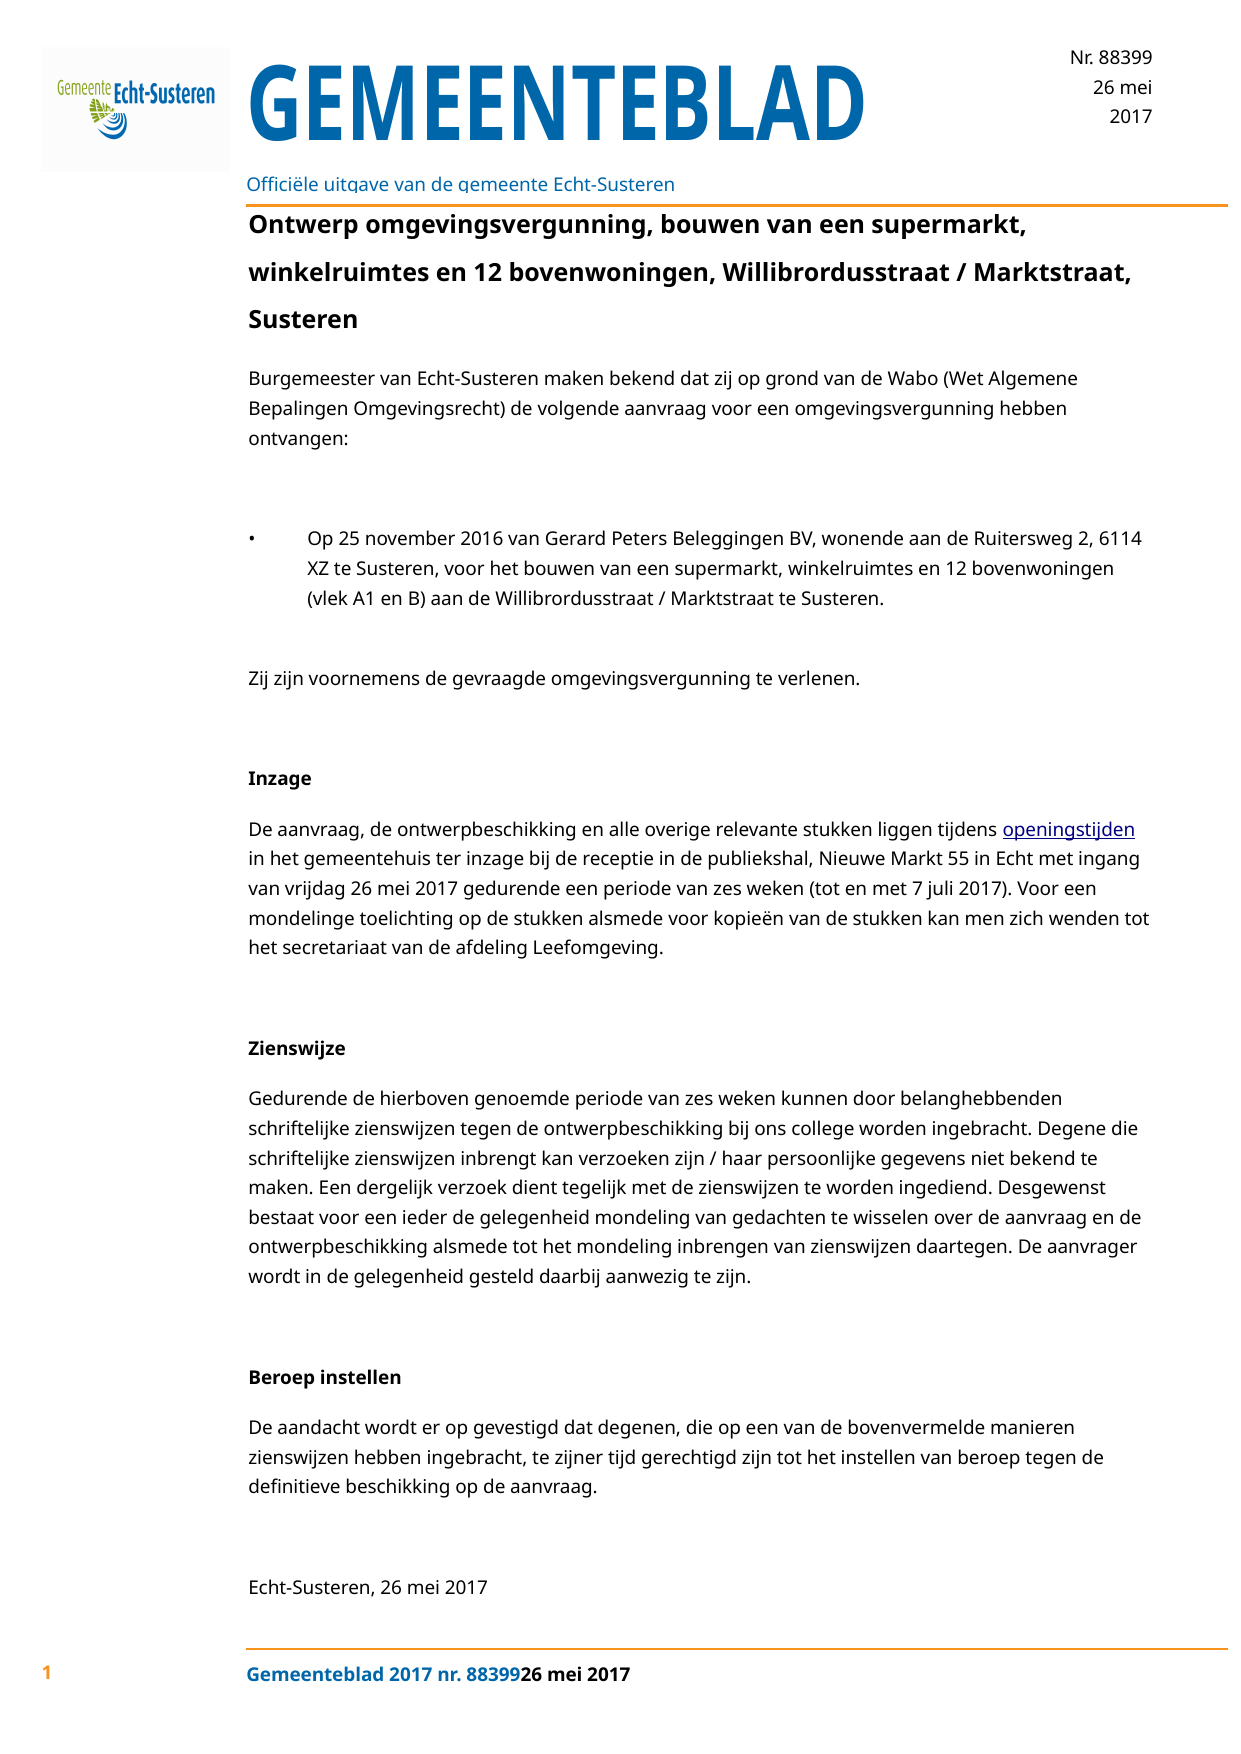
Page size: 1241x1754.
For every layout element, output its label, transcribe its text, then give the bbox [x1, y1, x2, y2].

text Zienswijze [248, 1035, 1152, 1061]
text De aanvraag, de ontwerpbeschikking en alle overige relevante stukken liggen tijdens openingstijden in het gemeentehuis ter inzage bij de receptie in de publiekshal, Nieuwe Markt 55 in Echt met ingang van vrijdag 26 mei 2017 gedurende een periode van zes weken (tot en met 7 juli 2017). Voor een mondelinge toelichting op de stukken alsmede voor kopieën van de stukken kan men zich wenden tot het secretariaat van de afdeling Leefomgeving. [248, 816, 1152, 960]
picture [41, 47, 231, 172]
text Inzage [248, 766, 1152, 791]
text Zij zijn voornemens de gevraagde omgevingsvergunning te verlenen. [248, 665, 1152, 690]
text Gedurende de hierboven genoemde periode van zes weken kunnen door belanghebbenden schriftelijke zienswijzen tegen de ontwerpbeschikking bij ons college worden ingebracht. Degene die schriftelijke zienswijzen inbrengt kan verzoeken zijn / haar persoonlijke gegevens niet bekend te maken. Een dergelijk verzoek dient tegelijk met de zienswijzen te worden ingediend. Desgewenst bestaat voor een ieder de gelegenheid mondeling van gedachten te wisselen over de aanvraag en de ontwerpbeschikking alsmede tot het mondeling inbrengen van zienswijzen daartegen. De aanvrager wordt in de gelegenheid gesteld daarbij aanwezig te zijn. [248, 1086, 1152, 1289]
text Burgemeester van Echt-Susteren maken bekend dat zij op grond van de Wabo (Wet Algemene Bepalingen Omgevingsrecht) de volgende aanvraag voor een omgevingsvergunning hebben ontvangen: [248, 366, 1152, 450]
text De aandacht wordt er op gevestigd dat degenen, die op een van de bovenvermelde manieren zienswijzen hebben ingebracht, te zijner tijd gerechtigd zijn tot het instellen van beroep tegen de definitieve beschikking op de aanvraag. [248, 1414, 1152, 1499]
text Echt-Susteren, 26 mei 2017 [248, 1574, 1152, 1600]
text Beroep instellen [248, 1364, 1152, 1389]
text Ontwerp omgevingsvergunning, bouwen van een supermarkt, winkelruimtes en 12 bovenwoningen, Willibrordusstraat / Marktstraat, Susteren [248, 207, 1152, 336]
list Op 25 november 2016 van Gerard Peters Beleggingen BV, wonende aan de Ruitersweg 2, 6114 XZ te Susteren, voor het bouwen van een supermarkt, winkelruimtes en 12 bovenwoningen (vlek A1 en B) aan de Willibrordusstraat / Marktstraat te Susteren. [248, 526, 1152, 610]
